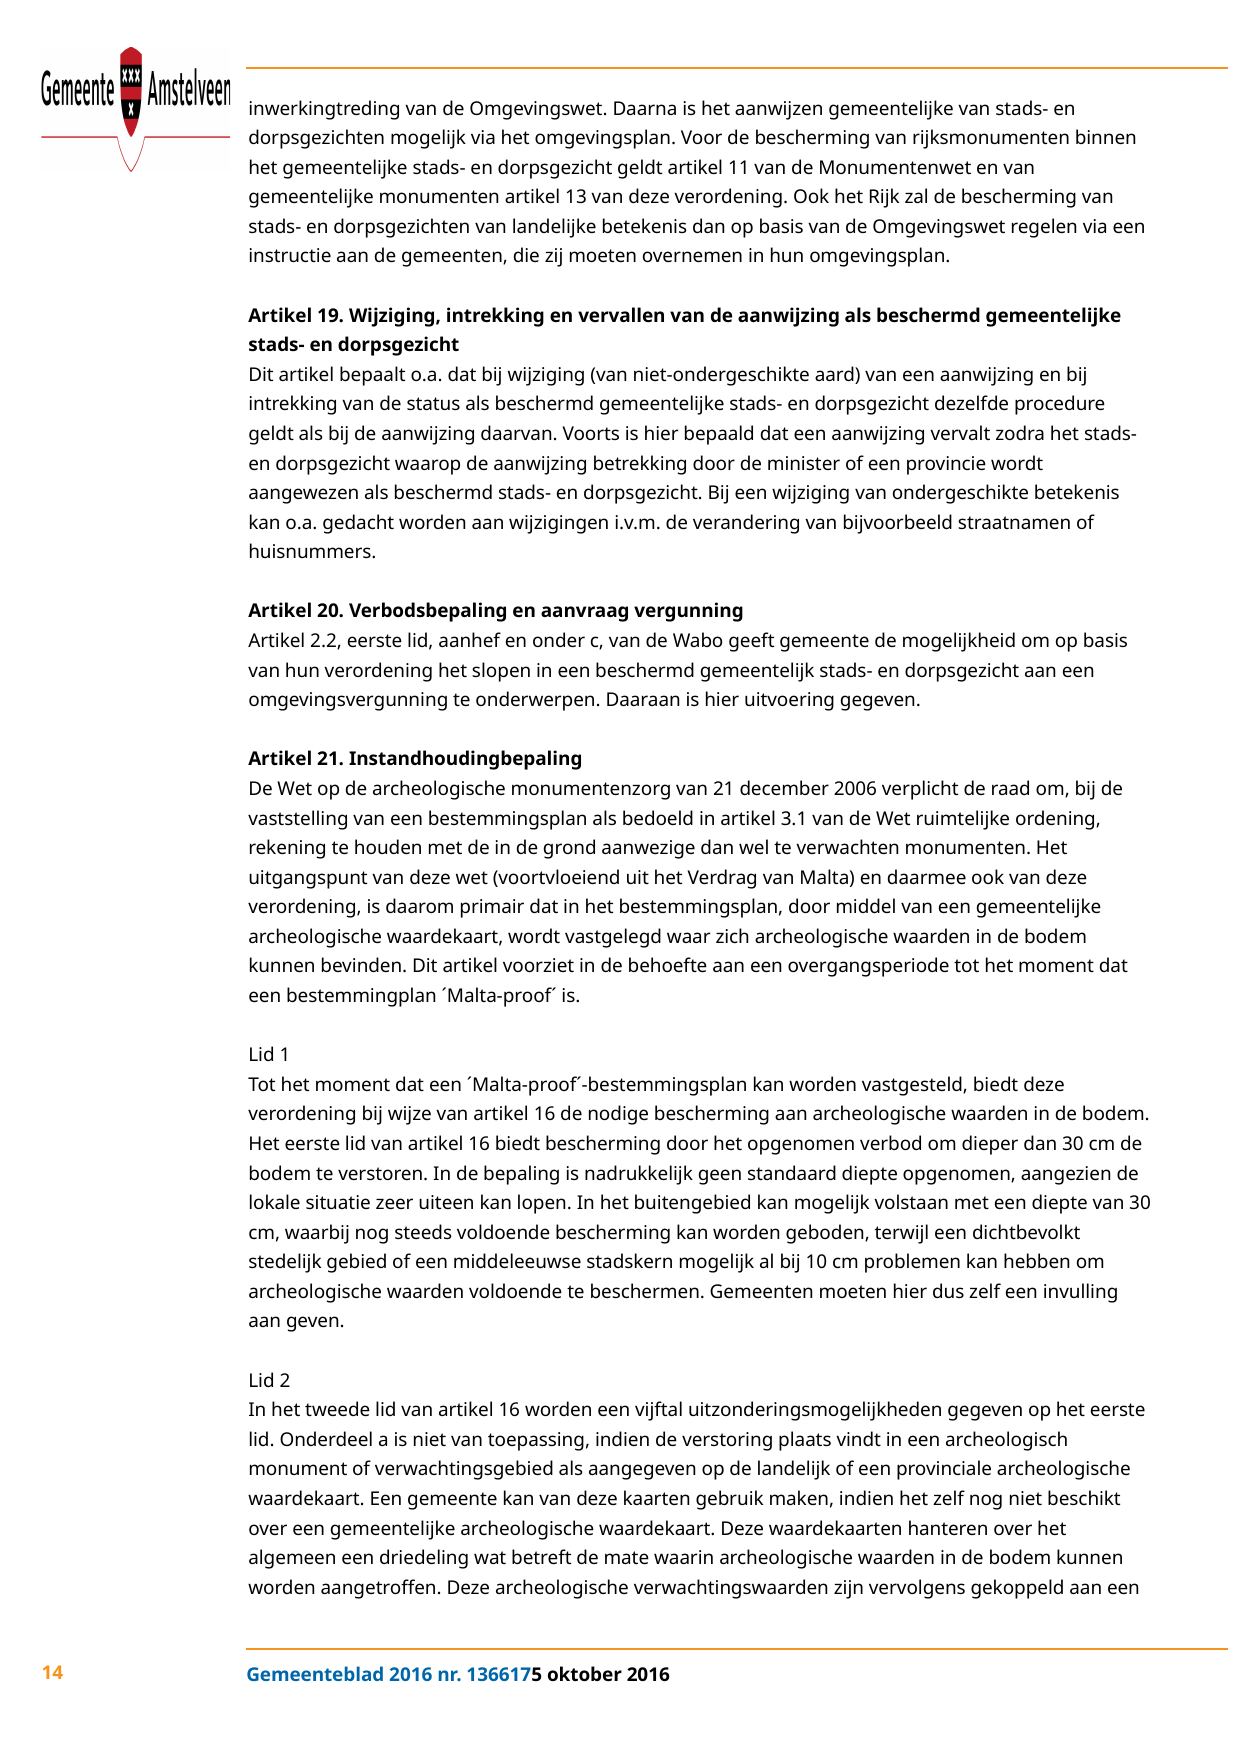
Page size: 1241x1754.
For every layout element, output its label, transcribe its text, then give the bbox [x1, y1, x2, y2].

text Lid 1 [248, 1041, 1152, 1067]
text Dit artikel bepaalt o.a. dat bij wijziging (van niet-ondergeschikte aard) van een aanwijzing en bij intrekking van de status als beschermd gemeentelijke stads- en dorpsgezicht dezelfde procedure geldt als bij de aanwijzing daarvan. Voorts is hier bepaald dat een aanwijzing vervalt zodra het stads- en dorpsgezicht waarop de aanwijzing betrekking door de minister of een provincie wordt aangewezen als beschermd stads- en dorpsgezicht. Bij een wijziging van ondergeschikte betekenis kan o.a. gedacht worden aan wijzigingen i.v.m. de verandering van bijvoorbeeld straatnamen of huisnummers. [248, 361, 1152, 564]
text Artikel 19. Wijziging, intrekking en vervallen van de aanwijzing als beschermd gemeentelijke stads- en dorpsgezicht [248, 302, 1152, 357]
picture [41, 47, 231, 172]
text De Wet op de archeologische monumentenzorg van 21 december 2006 verplicht de raad om, bij de vaststelling van een bestemmingsplan als bedoeld in artikel 3.1 van de Wet ruimtelijke ordening, rekening te houden met de in de grond aanwezige dan wel te verwachten monumenten. Het uitgangspunt van deze wet (voortvloeiend uit het Verdrag van Malta) en daarmee ook van deze verordening, is daarom primair dat in het bestemmingsplan, door middel van een gemeentelijke archeologische waardekaart, wordt vastgelegd waar zich archeologische waarden in de bodem kunnen bevinden. Dit artikel voorziet in de behoefte aan een overgangsperiode tot het moment dat een bestemmingplan ´Malta-proof´ is. [248, 775, 1152, 1008]
text Artikel 20. Verbodsbepaling en aanvraag vergunning [248, 598, 1152, 623]
text Artikel 21. Instandhoudingbepaling [248, 746, 1152, 771]
text Artikel 2.2, eerste lid, aanhef en onder c, van de Wabo geeft gemeente de mogelijkheid om op basis van hun verordening het slopen in een beschermd gemeentelijk stads- en dorpsgezicht aan een omgevingsvergunning te onderwerpen. Daaraan is hier uitvoering gegeven. [248, 627, 1152, 712]
text In het tweede lid van artikel 16 worden een vijftal uitzonderingsmogelijkheden gegeven op het eerste lid. Onderdeel a is niet van toepassing, indien de verstoring plaats vindt in een archeologisch monument of verwachtingsgebied als aangegeven op de landelijk of een provinciale archeologische waardekaart. Een gemeente kan van deze kaarten gebruik maken, indien het zelf nog niet beschikt over een gemeentelijke archeologische waardekaart. Deze waardekaarten hanteren over het algemeen een driedeling wat betreft de mate waarin archeologische waarden in de bodem kunnen worden aangetroffen. Deze archeologische verwachtingswaarden zijn vervolgens gekoppeld aan een [248, 1396, 1152, 1600]
text Lid 2 [248, 1367, 1152, 1393]
text Tot het moment dat een ´Malta-proof´-bestemmingsplan kan worden vastgesteld, biedt deze verordening bij wijze van artikel 16 de nodige bescherming aan archeologische waarden in de bodem. Het eerste lid van artikel 16 biedt bescherming door het opgenomen verbod om dieper dan 30 cm de bodem te verstoren. In de bepaling is nadrukkelijk geen standaard diepte opgenomen, aangezien de lokale situatie zeer uiteen kan lopen. In het buitengebied kan mogelijk volstaan met een diepte van 30 cm, waarbij nog steeds voldoende bescherming kan worden geboden, terwijl een dichtbevolkt stedelijk gebied of een middeleeuwse stadskern mogelijk al bij 10 cm problemen kan hebben om archeologische waarden voldoende te beschermen. Gemeenten moeten hier dus zelf een invulling aan geven. [248, 1071, 1152, 1333]
text inwerkingtreding van de Omgevingswet. Daarna is het aanwijzen gemeentelijke van stads- en dorpsgezichten mogelijk via het omgevingsplan. Voor de bescherming van rijksmonumenten binnen het gemeentelijke stads- en dorpsgezicht geldt artikel 11 van de Monumentenwet en van gemeentelijke monumenten artikel 13 van deze verordening. Ook het Rijk zal de bescherming van stads- en dorpsgezichten van landelijke betekenis dan op basis van de Omgevingswet regelen via een instructie aan de gemeenten, die zij moeten overnemen in hun omgevingsplan. [248, 95, 1152, 268]
